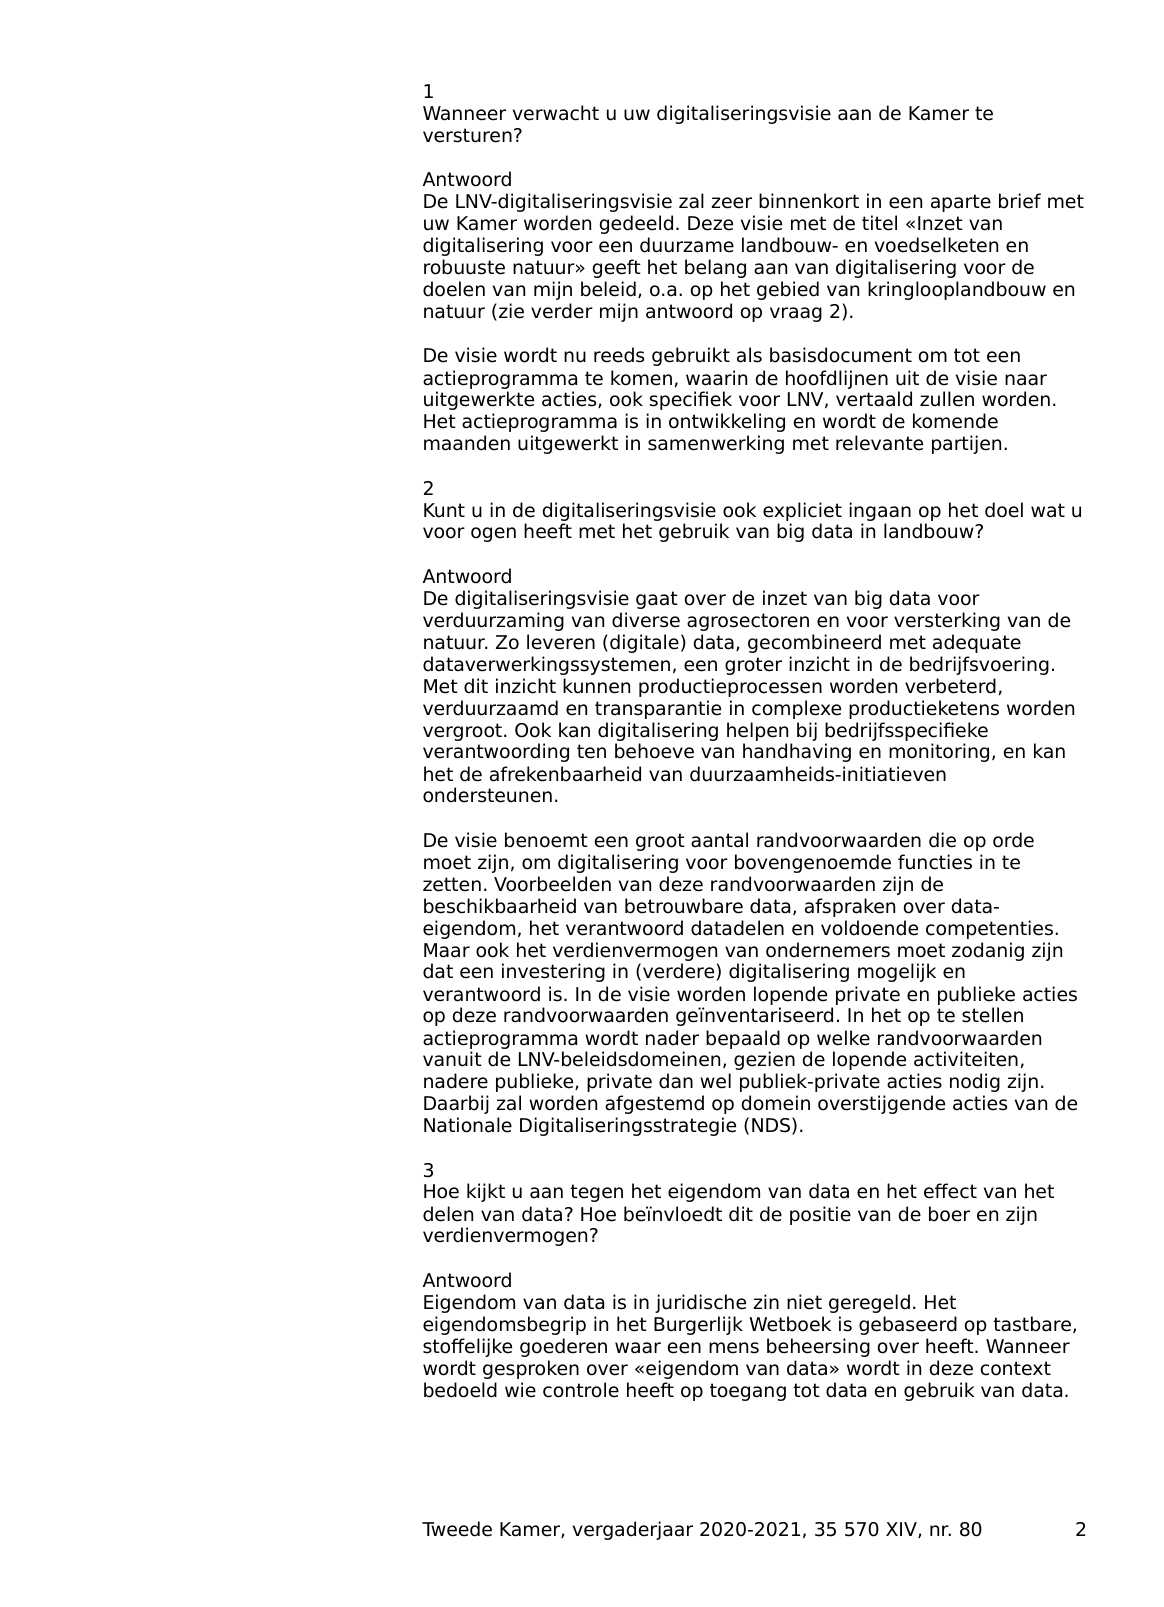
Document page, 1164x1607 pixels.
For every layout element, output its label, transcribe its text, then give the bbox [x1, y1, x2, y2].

text 3 [422, 1159, 1087, 1181]
text Eigendom van data is in juridische zin niet geregeld. Het eigendomsbegrip in het Burgerlijk Wetboek is gebaseerd op tastbare, stoffelijke goederen waar een mens beheersing over heeft. Wanneer wordt gesproken over «eigendom van data» wordt in deze context bedoeld wie controle heeft op toegang tot data en gebruik van data. [422, 1292, 1087, 1401]
text Kunt u in de digitaliseringsvisie ook expliciet ingaan op het doel wat u voor ogen heeft met het gebruik van big data in landbouw? [422, 499, 1087, 543]
text De digitaliseringsvisie gaat over de inzet van big data voor verduurzaming van diverse agrosectoren en voor versterking van de natuur. Zo leveren (digitale) data, gecombineerd met adequate dataverwerkingssystemen, een groter inzicht in de bedrijfsvoering. Met dit inzicht kunnen productieprocessen worden verbeterd, verduurzaamd en transparantie in complexe productieketens worden vergroot. Ook kan digitalisering helpen bij bedrijfsspecifieke verantwoording ten behoeve van handhaving en monitoring, en kan het de afrekenbaarheid van duurzaamheids-initiatieven ondersteunen. [422, 588, 1087, 807]
text De LNV-digitaliseringsvisie zal zeer binnenkort in een aparte brief met uw Kamer worden gedeeld. Deze visie met de titel «Inzet van digitalisering voor een duurzame landbouw- en voedselketen en robuuste natuur» geeft het belang aan van digitalisering voor de doelen van mijn beleid, o.a. op het gebied van kringlooplandbouw en natuur (zie verder mijn antwoord op vraag 2). [422, 191, 1087, 323]
text De visie benoemt een groot aantal randvoorwaarden die op orde moet zijn, om digitalisering voor bovengenoemde functies in te zetten. Voorbeelden van deze randvoorwaarden zijn de beschikbaarheid van betrouwbare data, afspraken over data-eigendom, het verantwoord datadelen en voldoende competenties. Maar ook het verdienvermogen van ondernemers moet zodanig zijn dat een investering in (verdere) digitalisering mogelijk en verantwoord is. In de visie worden lopende private en publieke acties op deze randvoorwaarden geïnventariseerd. In het op te stellen actieprogramma wordt nader bepaald op welke randvoorwaarden vanuit de LNV-beleidsdomeinen, gezien de lopende activiteiten, nadere publieke, private dan wel publiek-private acties nodig zijn. Daarbij zal worden afgestemd op domein overstijgende acties van de Nationale Digitaliseringsstrategie (NDS). [422, 829, 1087, 1137]
text Antwoord [422, 169, 1087, 191]
text Hoe kijkt u aan tegen het eigendom van data en het effect van het delen van data? Hoe beïnvloedt dit de positie van de boer en zijn verdienvermogen? [422, 1181, 1087, 1247]
text 1 [422, 81, 1087, 103]
text 2 [422, 477, 1087, 499]
text Wanneer verwacht u uw digitaliseringsvisie aan de Kamer te versturen? [422, 103, 1087, 147]
text Antwoord [422, 566, 1087, 588]
text Antwoord [422, 1269, 1087, 1292]
text De visie wordt nu reeds gebruikt als basisdocument om tot een actieprogramma te komen, waarin de hoofdlijnen uit de visie naar uitgewerkte acties, ook specifiek voor LNV, vertaald zullen worden. Het actieprogramma is in ontwikkeling en wordt de komende maanden uitgewerkt in samenwerking met relevante partijen. [422, 345, 1087, 455]
